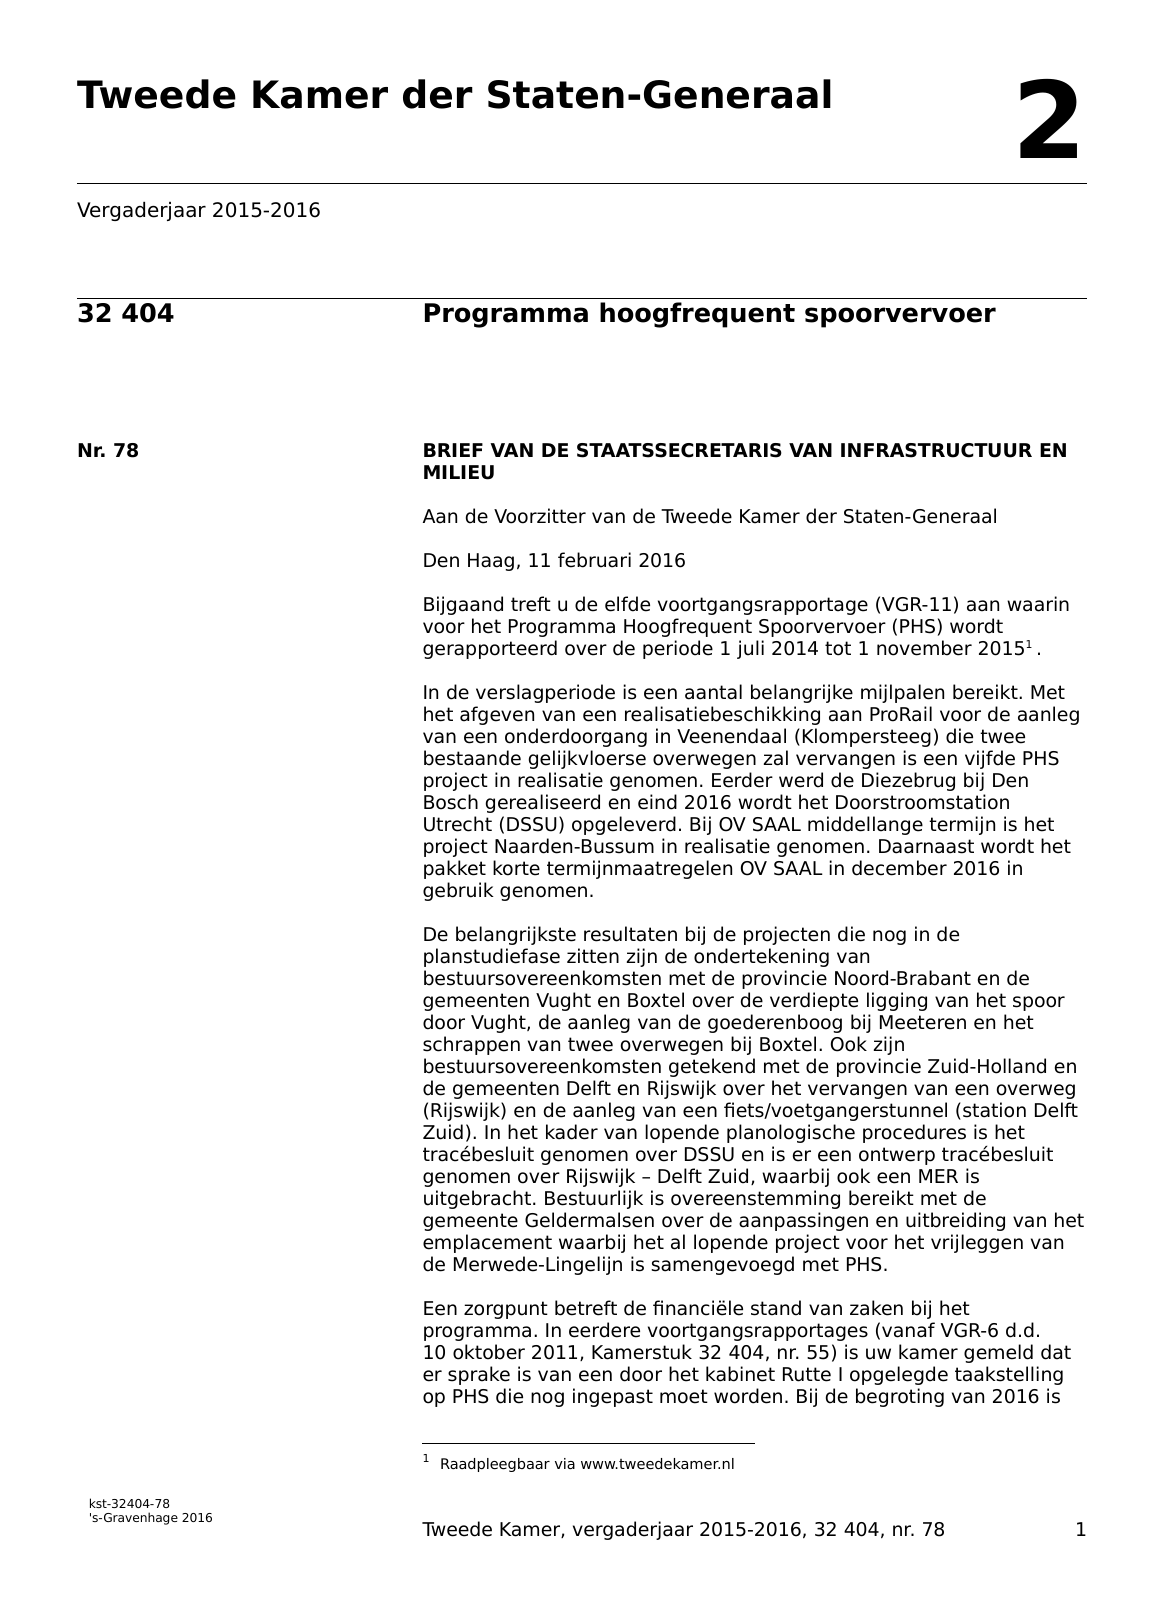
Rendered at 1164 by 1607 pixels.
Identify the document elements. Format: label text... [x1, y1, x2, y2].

subtitle 32 404 Programma hoogfrequent spoorvervoer [77, 299, 1087, 329]
subtitle Nr. 78 BRIEF VAN DE STAATSSECRETARIS VAN INFRASTRUCTUUR EN MILIEU [77, 440, 1087, 484]
text Een zorgpunt betreft de financiële stand van zaken bij het programma. In eerdere voortgangsrapportages (vanaf VGR-6 d.d. 10 oktober 2011, Kamerstuk 32 404, nr. 55) is uw kamer gemeld dat er sprake is van een door het kabinet Rutte I opgelegde taakstelling op PHS die nog ingepast moet worden. Bij de begroting van 2016 is [422, 1298, 1087, 1408]
table_cell Vergaderjaar 2015-2016 [77, 184, 1087, 298]
table_header 2 [886, 59, 1087, 183]
table_header Tweede Kamer der Staten-Generaal [77, 59, 886, 183]
text Den Haag, 11 februari 2016 [422, 550, 1087, 572]
text Bijgaand treft u de elfde voortgangsrapportage (VGR-11) aan waarin voor het Programma Hoogfrequent Spoorvervoer (PHS) wordt gerapporteerd over de periode 1 juli 2014 tot 1 november 2015. [422, 594, 1087, 660]
text In de verslagperiode is een aantal belangrijke mijlpalen bereikt. Met het afgeven van een realisatiebeschikking aan ProRail voor de aanleg van een onderdoorgang in Veenendaal (Klompersteeg) die twee bestaande gelijkvloerse overwegen zal vervangen is een vijfde PHS project in realisatie genomen. Eerder werd de Diezebrug bij Den Bosch gerealiseerd en eind 2016 wordt het Doorstroomstation Utrecht (DSSU) opgeleverd. Bij OV SAAL middellange termijn is het project Naarden-Bussum in realisatie genomen. Daarnaast wordt het pakket korte termijnmaatregelen OV SAAL in december 2016 in gebruik genomen. [422, 682, 1087, 902]
text kst-32404-78 [88, 1497, 323, 1511]
text Aan de Voorzitter van de Tweede Kamer der Staten-Generaal [422, 506, 1087, 528]
text Raadpleegbaar via www.tweedekamer.nl [422, 1452, 1087, 1474]
text 's-Gravenhage 2016 [88, 1511, 323, 1525]
text De belangrijkste resultaten bij de projecten die nog in de planstudiefase zitten zijn de ondertekening van bestuursovereenkomsten met de provincie Noord-Brabant en de gemeenten Vught en Boxtel over de verdiepte ligging van het spoor door Vught, de aanleg van de goederenboog bij Meeteren en het schrappen van twee overwegen bij Boxtel. Ook zijn bestuursovereenkomsten getekend met de provincie Zuid-Holland en de gemeenten Delft en Rijswijk over het vervangen van een overweg (Rijswijk) en de aanleg van een fiets/voetgangerstunnel (station Delft Zuid). In het kader van lopende planologische procedures is het tracébesluit genomen over DSSU en is er een ontwerp tracébesluit genomen over Rijswijk – Delft Zuid, waarbij ook een MER is uitgebracht. Bestuurlijk is overeenstemming bereikt met de gemeente Geldermalsen over de aanpassingen en uitbreiding van het emplacement waarbij het al lopende project voor het vrijleggen van de Merwede-Lingelijn is samengevoegd met PHS. [422, 924, 1087, 1276]
